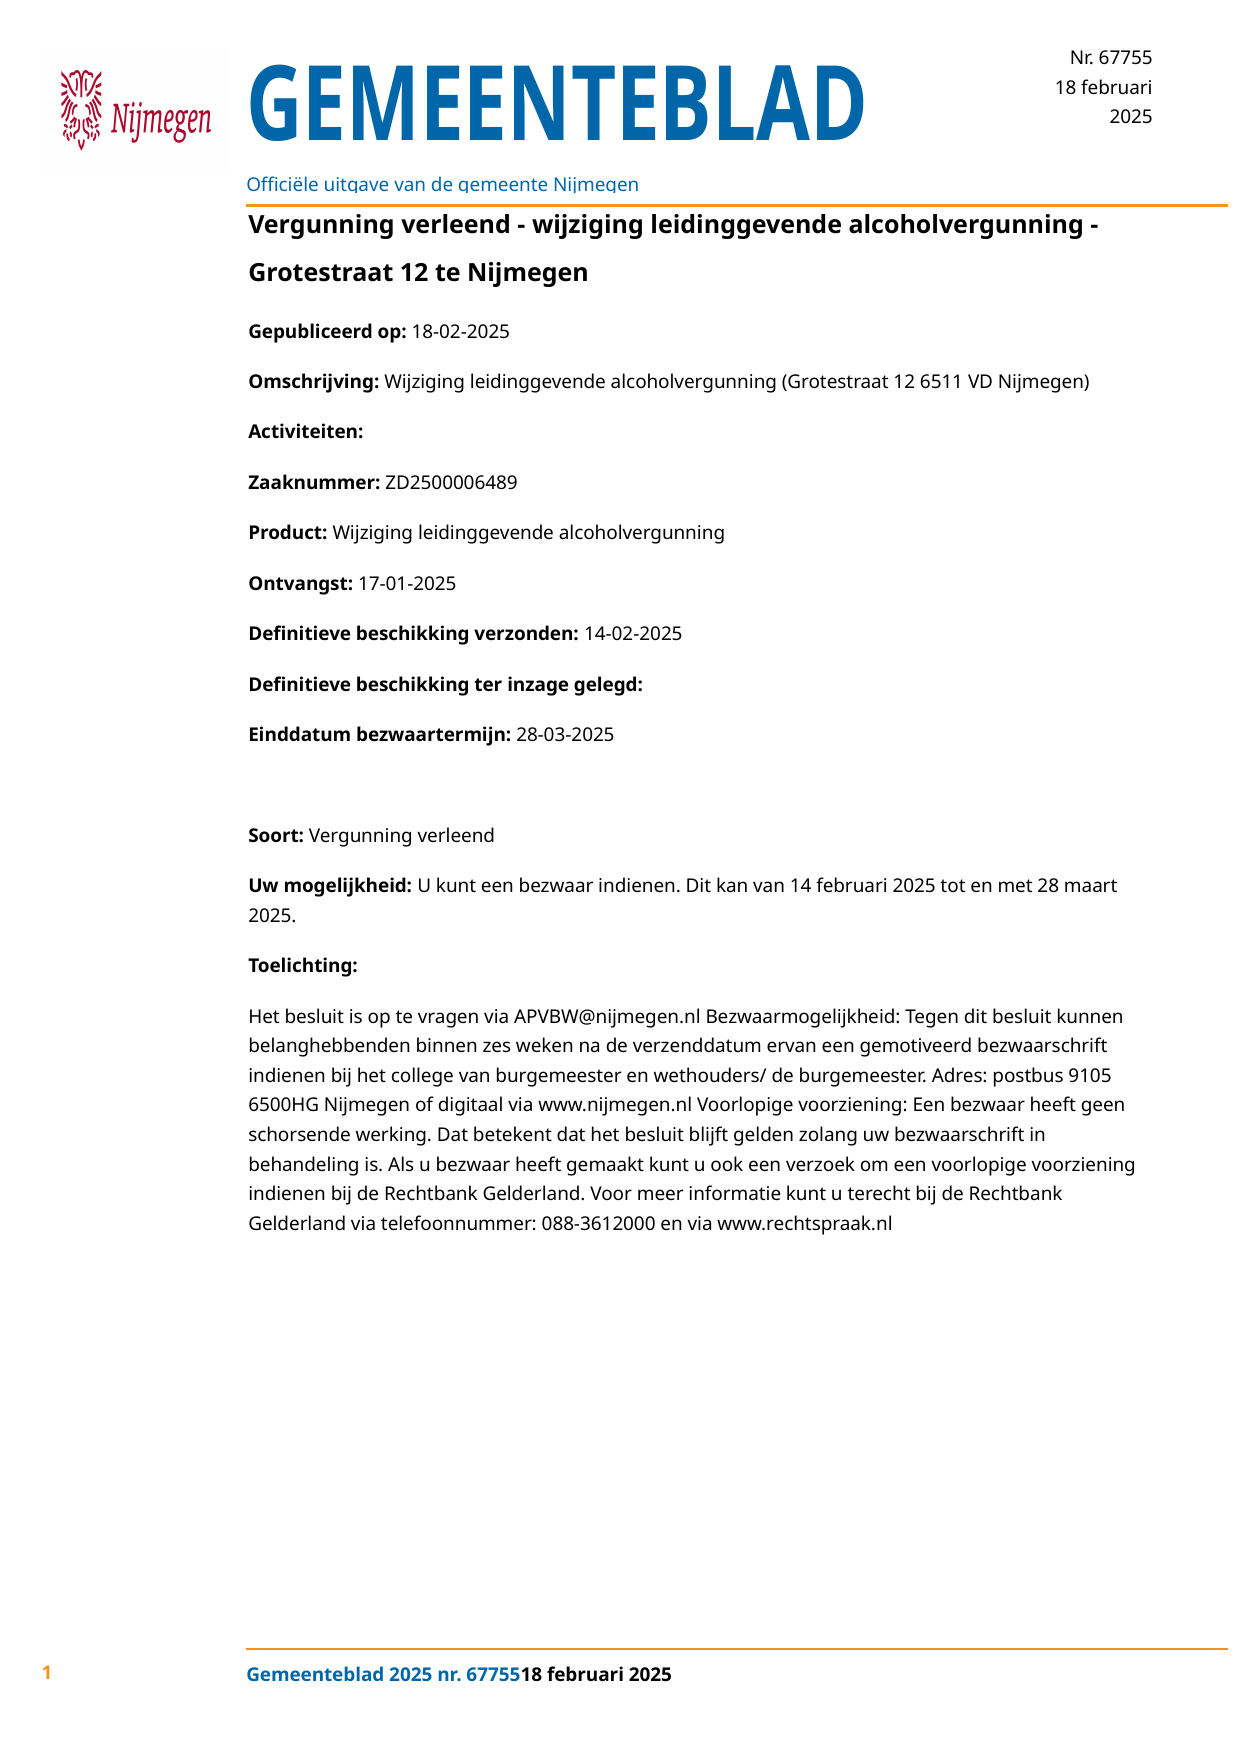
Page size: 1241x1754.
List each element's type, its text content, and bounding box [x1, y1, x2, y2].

text Uw mogelijkheid: U kunt een bezwaar indienen. Dit kan van 14 februari 2025 tot en met 28 maart 2025. [248, 872, 1152, 928]
text Activiteiten: [248, 419, 1152, 444]
picture [41, 47, 231, 172]
text Einddatum bezwaartermijn: 28-03-2025 [248, 721, 1152, 747]
text Definitieve beschikking verzonden: 14-02-2025 [248, 620, 1152, 646]
text Ontvangst: 17-01-2025 [248, 570, 1152, 596]
text Definitieve beschikking ter inzage gelegd: [248, 671, 1152, 697]
text Vergunning verleend - wijziging leidinggevende alcoholvergunning - Grotestraat 12 te Nijmegen [248, 207, 1152, 288]
text Product: Wijziging leidinggevende alcoholvergunning [248, 519, 1152, 545]
text Gepubliceerd op: 18-02-2025 [248, 318, 1152, 344]
text Toelichting: [248, 952, 1152, 978]
text Soort: Vergunning verleend [248, 822, 1152, 848]
text Het besluit is op te vragen via APVBW@nijmegen.nl Bezwaarmogelijkheid: Tegen dit besluit kunnen belanghebbenden binnen zes weken na de verzenddatum ervan een gemotiveerd bezwaarschrift indienen bij het college van burgemeester en wethouders/ de burgemeester. Adres: postbus 9105 6500HG Nijmegen of digitaal via www.nijmegen.nl Voorlopige voorziening: Een bezwaar heeft geen schorsende werking. Dat betekent dat het besluit blijft gelden zolang uw bezwaarschrift in behandeling is. Als u bezwaar heeft gemaakt kunt u ook een verzoek om een voorlopige voorziening indienen bij de Rechtbank Gelderland. Voor meer informatie kunt u terecht bij de Rechtbank Gelderland via telefoonnummer: 088-3612000 en via www.rechtspraak.nl [248, 1003, 1152, 1236]
text Zaaknummer: ZD2500006489 [248, 469, 1152, 495]
text Omschrijving: Wijziging leidinggevende alcoholvergunning (Grotestraat 12 6511 VD Nijmegen) [248, 368, 1152, 394]
